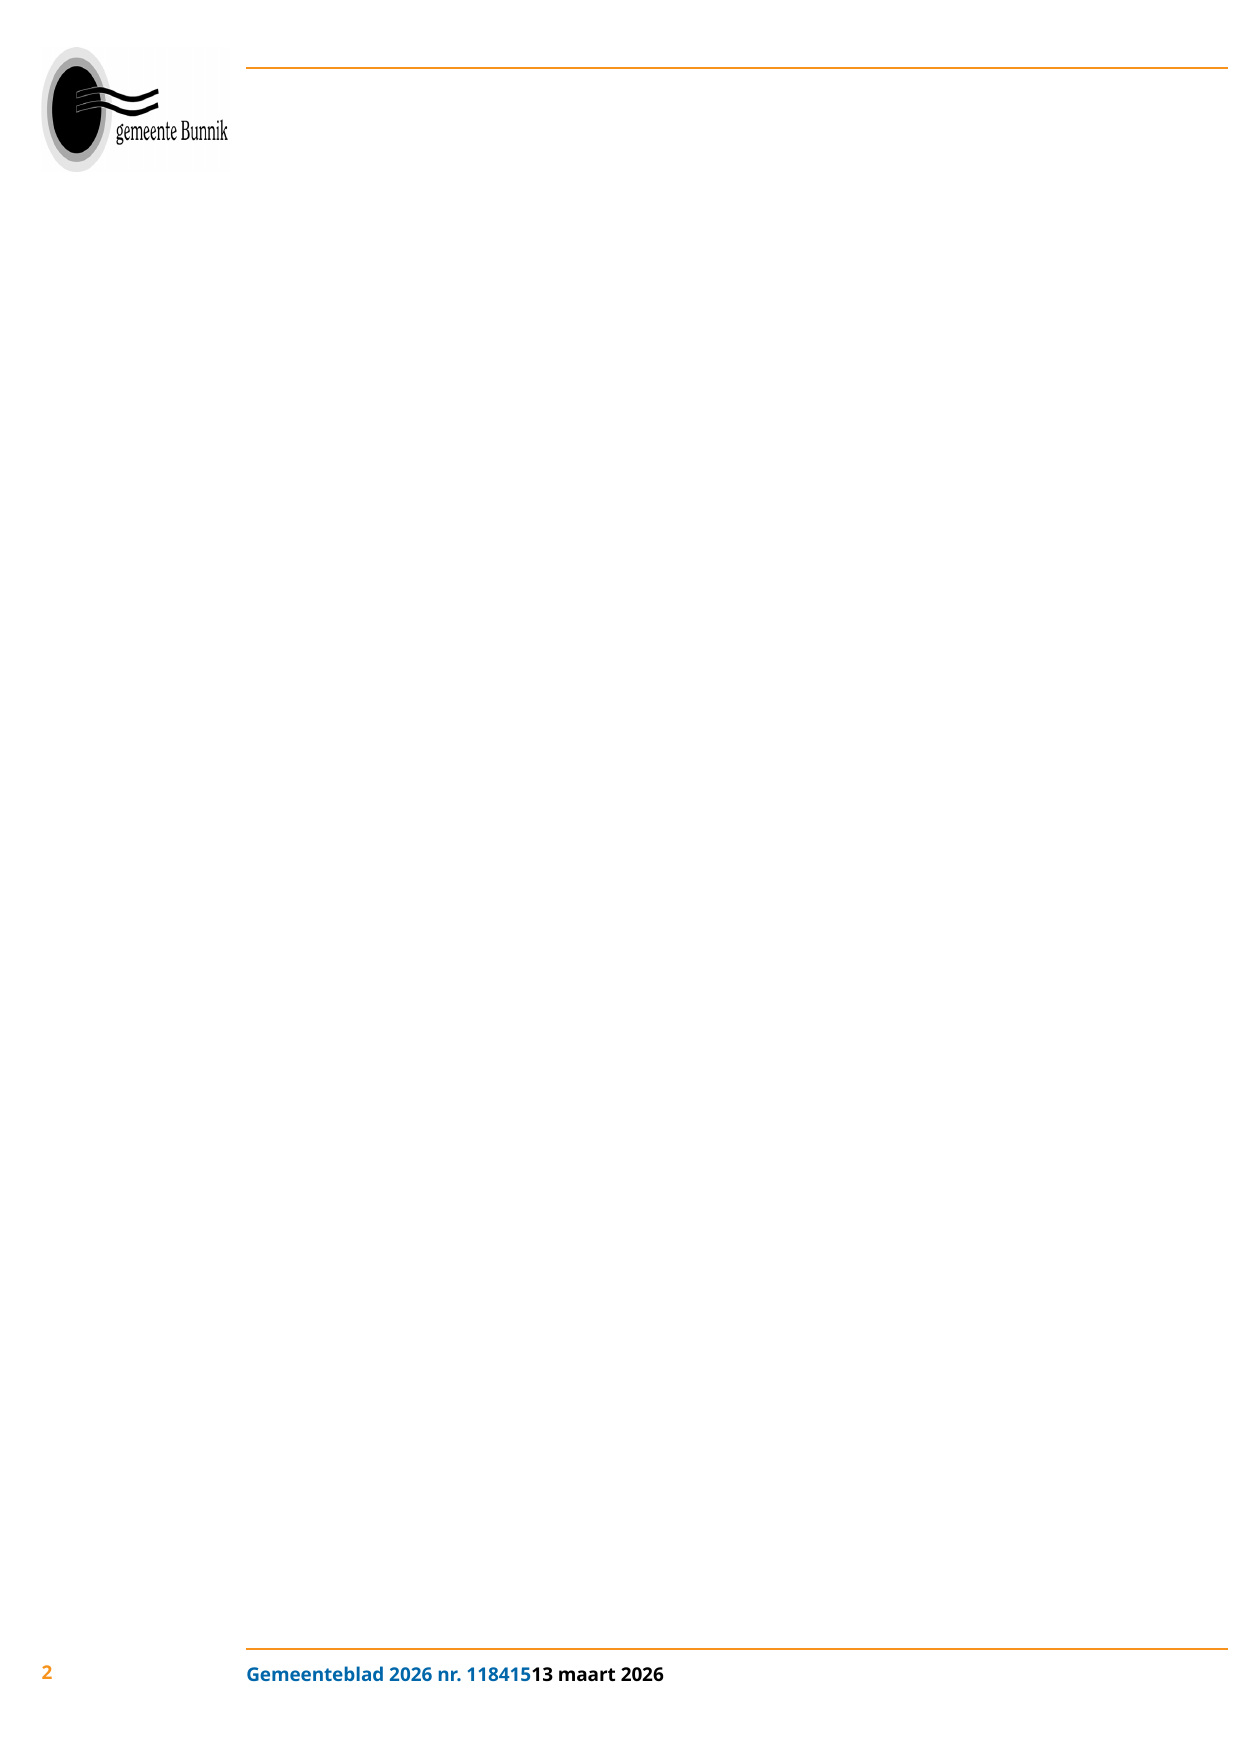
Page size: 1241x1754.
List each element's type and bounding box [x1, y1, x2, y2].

picture [41, 47, 231, 172]
